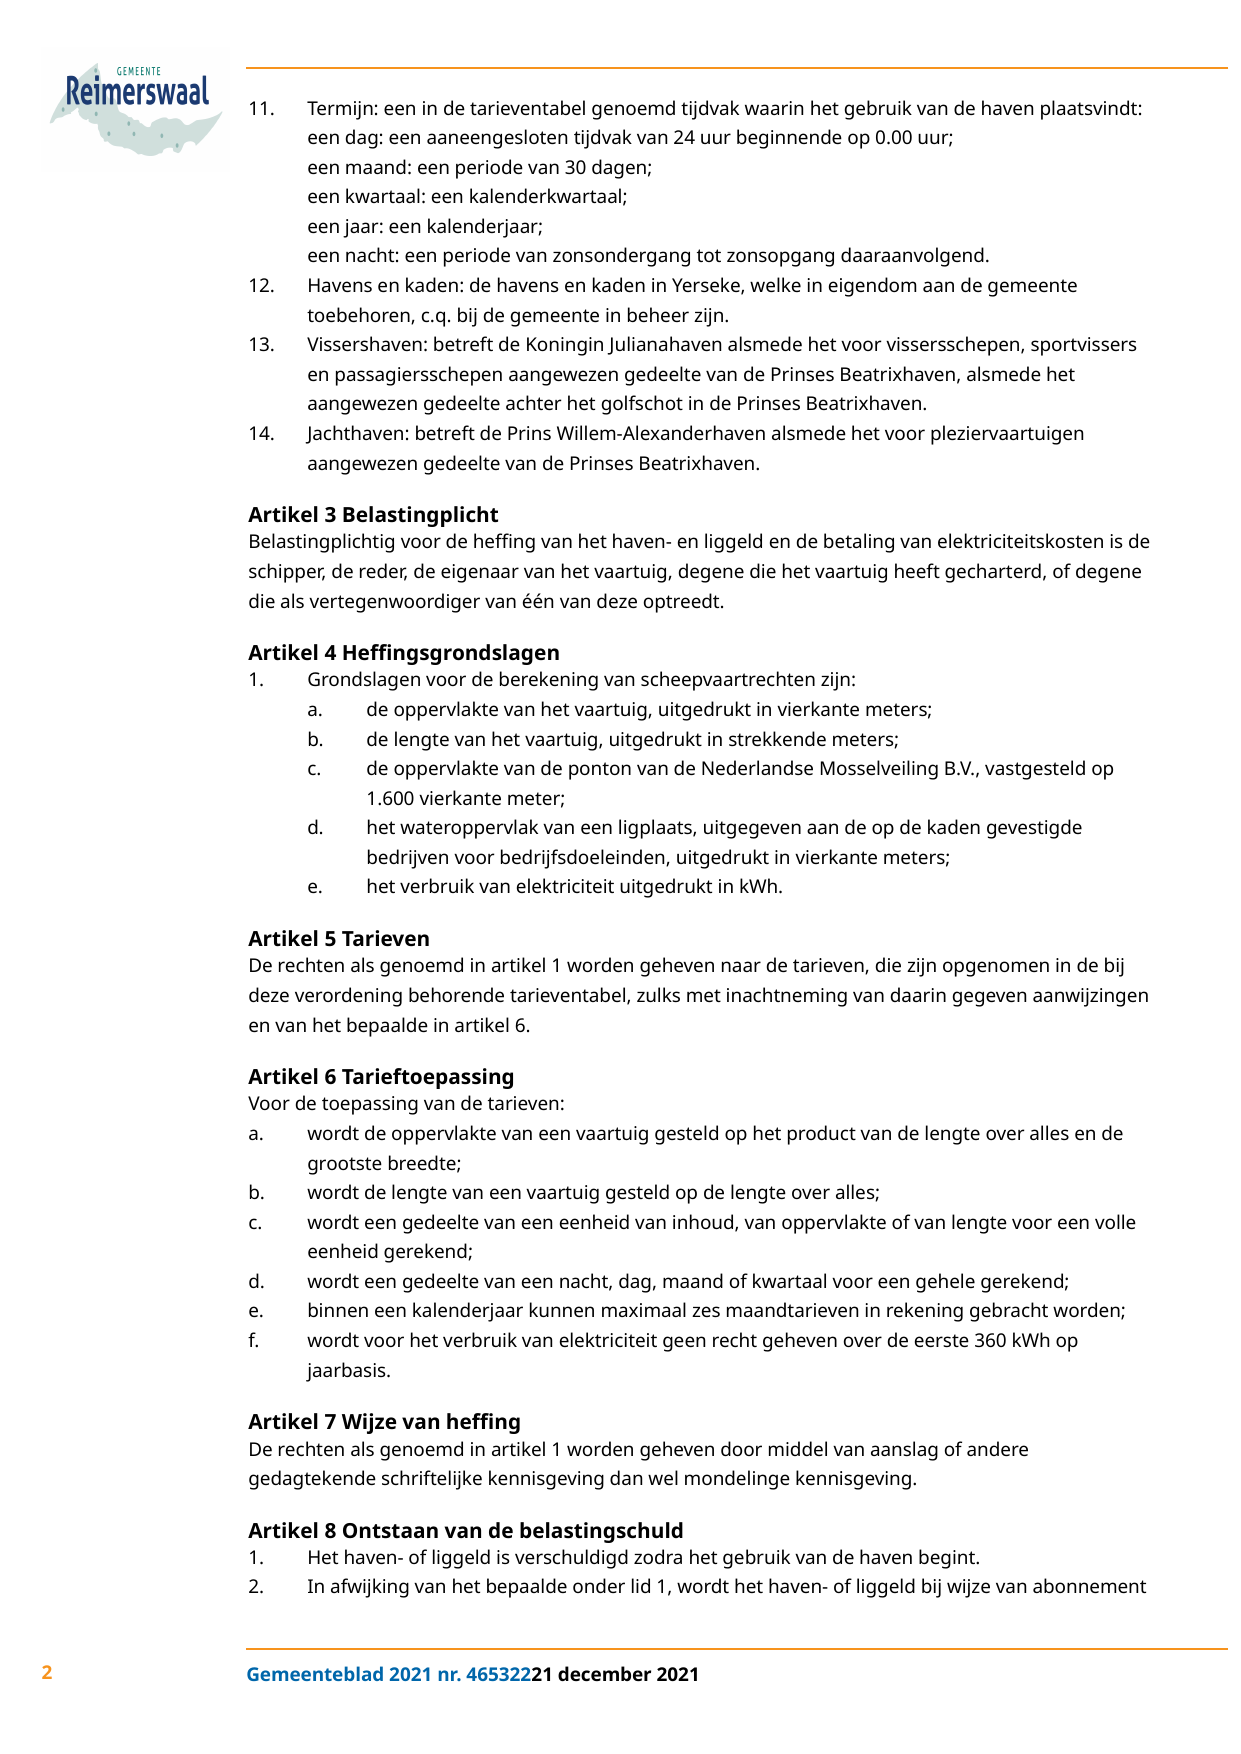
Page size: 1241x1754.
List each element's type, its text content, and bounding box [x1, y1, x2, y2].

list Jachthaven: betreft de Prins Willem-Alexanderhaven alsmede het voor pleziervaartuigen aangewezen gedeelte van de Prinses Beatrixhaven. [248, 420, 1152, 476]
list wordt een gedeelte van een nacht, dag, maand of kwartaal voor een gehele gerekend; [248, 1268, 1152, 1294]
list wordt de oppervlakte van een vaartuig gesteld op het product van de lengte over alles en de grootste breedte; [248, 1120, 1152, 1176]
list het wateroppervlak van een ligplaats, uitgegeven aan de op de kaden gevestigde bedrijven voor bedrijfsdoeleinden, uitgedrukt in vierkante meters; [307, 814, 1152, 870]
list Termijn: een in de tarieventabel genoemd tijdvak waarin het gebruik van de haven plaatsvindt: [248, 95, 1152, 121]
list de oppervlakte van de ponton van de Nederlandse Mosselveiling B.V., vastgesteld op 1.600 vierkante meter; [307, 755, 1152, 811]
list binnen een kalenderjaar kunnen maximaal zes maandtarieven in rekening gebracht worden; [248, 1298, 1152, 1323]
list een dag: een aaneengesloten tijdvak van 24 uur beginnende op 0.00 uur; [248, 124, 1152, 150]
list een nacht: een periode van zonsondergang tot zonsopgang daaraanvolgend. [248, 243, 1152, 268]
text Belastingplichtig voor de heffing van het haven- en liggeld en de betaling van elektriciteitskosten is de schipper, de reder, de eigenaar van het vaartuig, degene die het vaartuig heeft gecharterd, of degene die als vertegenwoordiger van één van deze optreedt. [248, 529, 1152, 613]
list Het haven- of liggeld is verschuldigd zodra het gebruik van de haven begint. [248, 1544, 1152, 1570]
list een kwartaal: een kalenderkwartaal; [248, 183, 1152, 209]
list de oppervlakte van het vaartuig, uitgedrukt in vierkante meters; [307, 696, 1152, 722]
list In afwijking van het bepaalde onder lid 1, wordt het haven- of liggeld bij wijze van abonnement [248, 1574, 1152, 1599]
list een jaar: een kalenderjaar; [248, 213, 1152, 239]
text Artikel 6 Tarieftoepassing [248, 1062, 1152, 1091]
picture [41, 47, 231, 172]
text Artikel 8 Ontstaan van de belastingschuld [248, 1516, 1152, 1544]
list het verbruik van elektriciteit uitgedrukt in kWh. [307, 874, 1152, 899]
text De rechten als genoemd in artikel 1 worden geheven naar de tarieven, die zijn opgenomen in de bij deze verordening behorende tarieventabel, zulks met inachtneming van daarin gegeven aanwijzingen en van het bepaalde in artikel 6. [248, 953, 1152, 1037]
list wordt de lengte van een vaartuig gesteld op de lengte over alles; [248, 1179, 1152, 1205]
text Artikel 7 Wijze van heffing [248, 1407, 1152, 1436]
text Artikel 5 Tarieven [248, 924, 1152, 953]
list een maand: een periode van 30 dagen; [248, 154, 1152, 180]
text De rechten als genoemd in artikel 1 worden geheven door middel van aanslag of andere gedagtekende schriftelijke kennisgeving dan wel mondelinge kennisgeving. [248, 1436, 1152, 1491]
list wordt voor het verbruik van elektriciteit geen recht geheven over de eerste 360 kWh op jaarbasis. [248, 1327, 1152, 1383]
text Artikel 3 Belastingplicht [248, 500, 1152, 529]
list wordt een gedeelte van een eenheid van inhoud, van oppervlakte of van lengte voor een volle eenheid gerekend; [248, 1209, 1152, 1264]
list de lengte van het vaartuig, uitgedrukt in strekkende meters; [307, 726, 1152, 752]
text Artikel 4 Heffingsgrondslagen [248, 638, 1152, 667]
list Grondslagen voor de berekening van scheepvaartrechten zijn: [248, 667, 1152, 692]
list Vissershaven: betreft de Koningin Julianahaven alsmede het voor vissersschepen, sportvissers en passagiersschepen aangewezen gedeelte van de Prinses Beatrixhaven, alsmede het aangewezen gedeelte achter het golfschot in de Prinses Beatrixhaven. [248, 331, 1152, 416]
text Voor de toepassing van de tarieven: [248, 1091, 1152, 1116]
list Havens en kaden: de havens en kaden in Yerseke, welke in eigendom aan de gemeente toebehoren, c.q. bij de gemeente in beheer zijn. [248, 272, 1152, 328]
